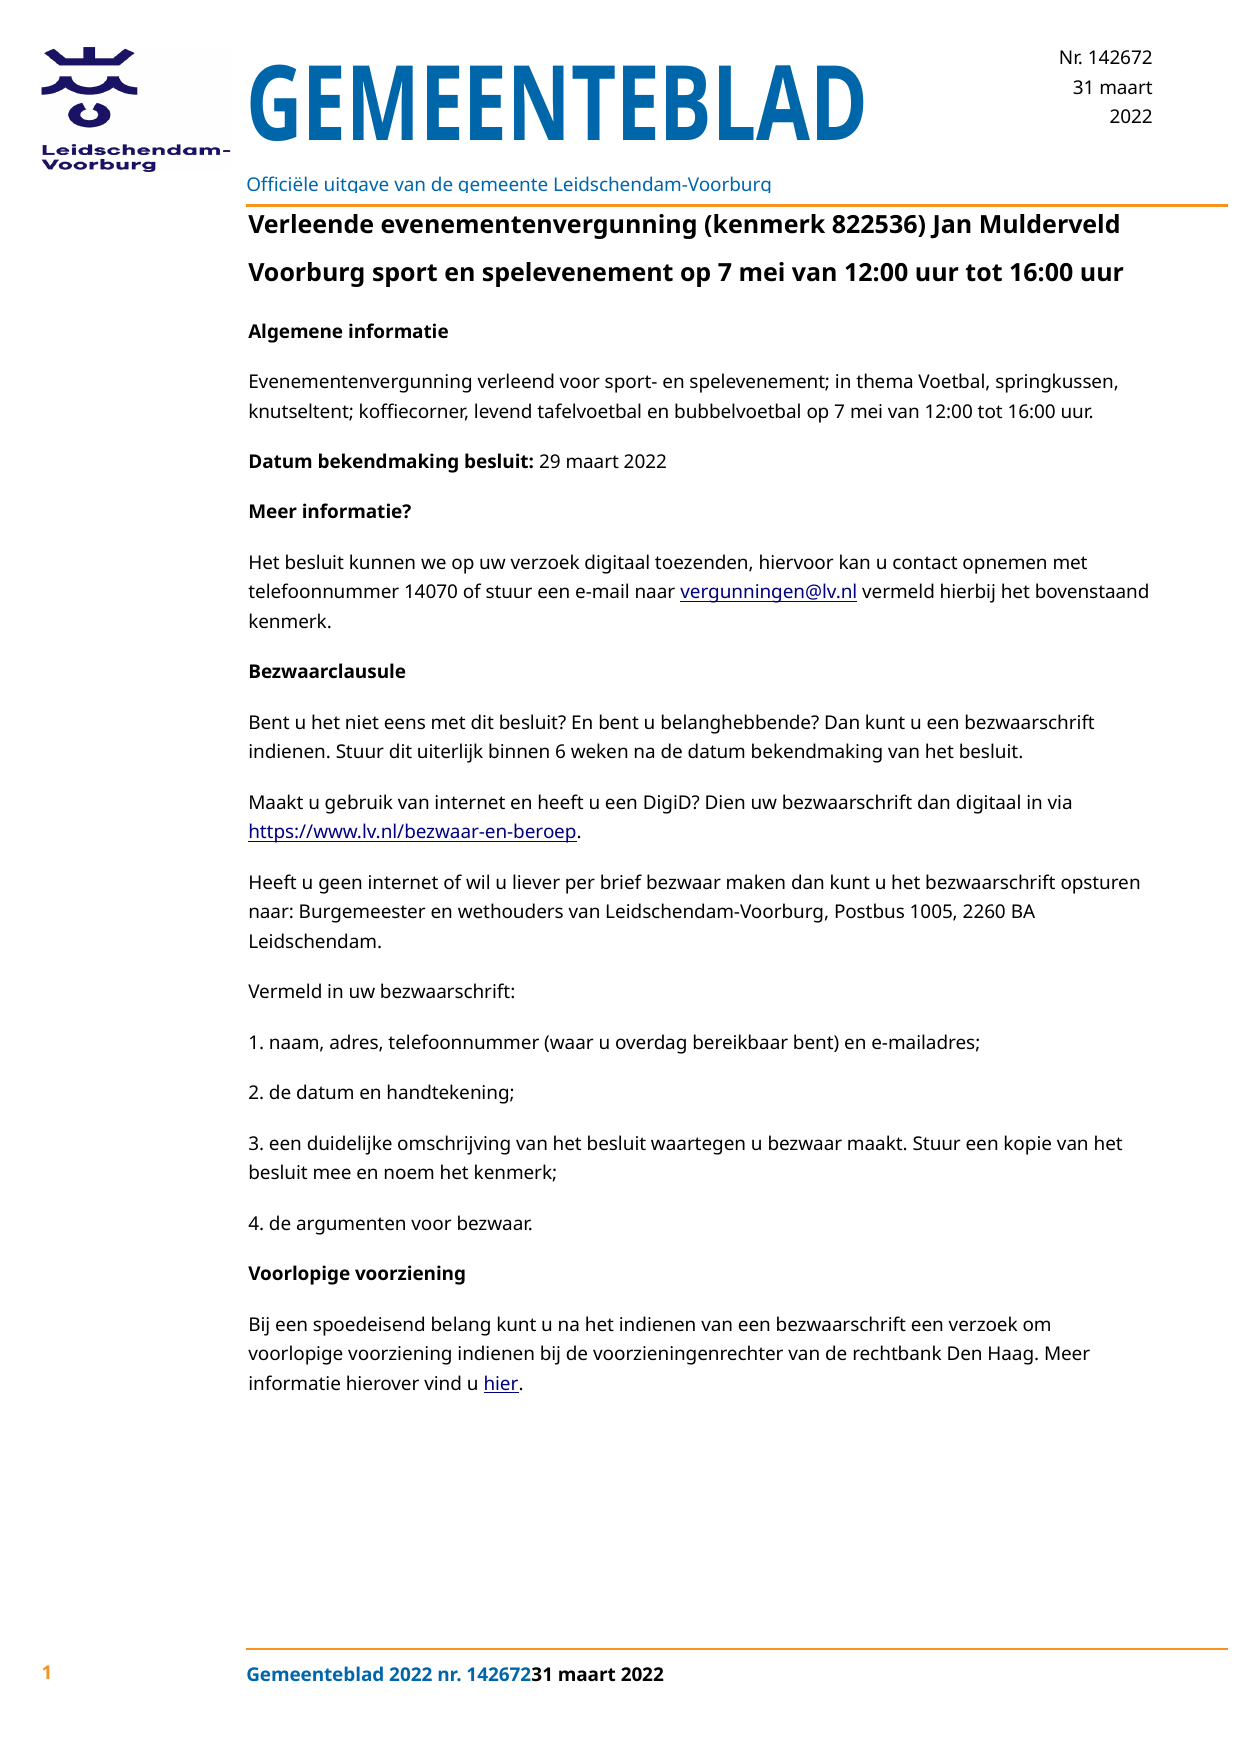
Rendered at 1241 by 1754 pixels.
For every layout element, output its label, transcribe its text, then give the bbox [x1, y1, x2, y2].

picture [41, 47, 231, 172]
text Het besluit kunnen we op uw verzoek digitaal toezenden, hiervoor kan u contact opnemen met telefoonnummer 14070 of stuur een e-mail naar vergunningen@lv.nl vermeld hierbij het bovenstaand kenmerk. [248, 549, 1152, 634]
text 2. de datum en handtekening; [248, 1079, 1152, 1105]
text Bij een spoedeisend belang kunt u na het indienen van een bezwaarschrift een verzoek om voorlopige voorziening indienen bij de voorzieningenrechter van de rechtbank Den Haag. Meer informatie hierover vind u hier. [248, 1311, 1152, 1396]
text 3. een duidelijke omschrijving van het besluit waartegen u bezwaar maakt. Stuur een kopie van het besluit mee en noem het kenmerk; [248, 1130, 1152, 1185]
text 4. de argumenten voor bezwaar. [248, 1210, 1152, 1236]
text Vermeld in uw bezwaarschrift: [248, 979, 1152, 1004]
text Evenementenvergunning verleend voor sport- en spelevenement; in thema Voetbal, springkussen, knutseltent; koffiecorner, levend tafelvoetbal en bubbelvoetbal op 7 mei van 12:00 tot 16:00 uur. [248, 368, 1152, 424]
text Bent u het niet eens met dit besluit? En bent u belanghebbende? Dan kunt u een bezwaarschrift indienen. Stuur dit uiterlijk binnen 6 weken na de datum bekendmaking van het besluit. [248, 709, 1152, 764]
text Datum bekendmaking besluit: 29 maart 2022 [248, 448, 1152, 474]
text Bezwaarclausule [248, 659, 1152, 684]
text Heeft u geen internet of wil u liever per brief bezwaar maken dan kunt u het bezwaarschrift opsturen naar: Burgemeester en wethouders van Leidschendam-Voorburg, Postbus 1005, 2260 BA Leidschendam. [248, 869, 1152, 954]
text Voorlopige voorziening [248, 1260, 1152, 1286]
text Meer informatie? [248, 499, 1152, 524]
text 1. naam, adres, telefoonnummer (waar u overdag bereikbaar bent) en e-mailadres; [248, 1029, 1152, 1055]
text Verleende evenementenvergunning (kenmerk 822536) Jan Mulderveld Voorburg sport en spelevenement op 7 mei van 12:00 uur tot 16:00 uur [248, 207, 1152, 288]
text Algemene informatie [248, 318, 1152, 344]
text Maakt u gebruik van internet en heeft u een DigiD? Dien uw bezwaarschrift dan digitaal in via https://www.lv.nl/bezwaar-en-beroep. [248, 789, 1152, 844]
